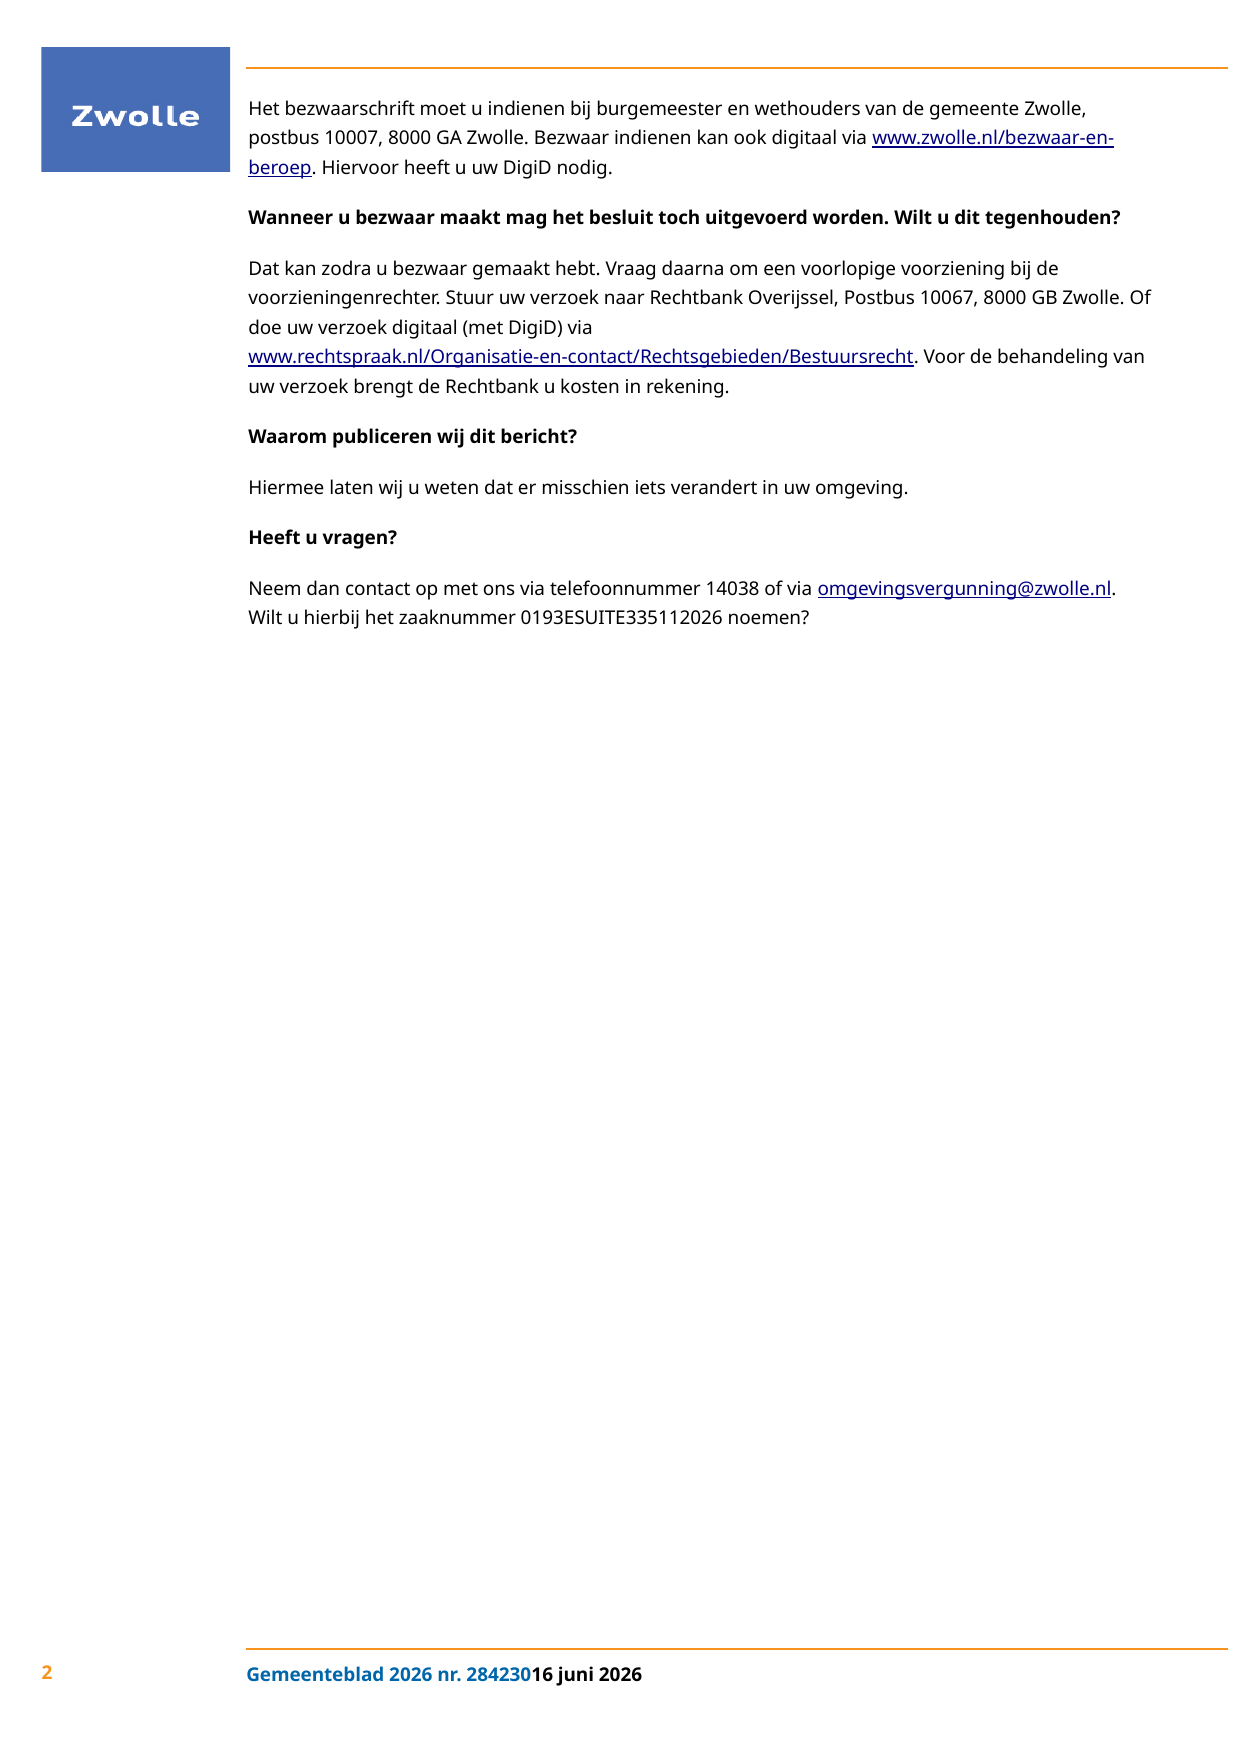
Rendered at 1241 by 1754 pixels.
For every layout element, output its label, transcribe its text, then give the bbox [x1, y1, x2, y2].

text Hiermee laten wij u weten dat er misschien iets verandert in uw omgeving. [248, 474, 1152, 500]
text Wanneer u bezwaar maakt mag het besluit toch uitgevoerd worden. Wilt u dit tegenhouden? [248, 204, 1152, 230]
text Waarom publiceren wij dit bericht? [248, 423, 1152, 449]
text Dat kan zodra u bezwaar gemaakt hebt. Vraag daarna om een voorlopige voorziening bij de voorzieningenrechter. Stuur uw verzoek naar Rechtbank Overijssel, Postbus 10067, 8000 GB Zwolle. Of doe uw verzoek digitaal (met DigiD) via www.rechtspraak.nl/Organisatie-en-contact/Rechtsgebieden/Bestuursrecht. Voor de behandeling van uw verzoek brengt de Rechtbank u kosten in rekening. [248, 255, 1152, 399]
text Neem dan contact op met ons via telefoonnummer 14038 of via omgevingsvergunning@zwolle.nl. Wilt u hierbij het zaaknummer 0193ESUITE335112026 noemen? [248, 575, 1152, 630]
text Het bezwaarschrift moet u indienen bij burgemeester en wethouders van de gemeente Zwolle, postbus 10007, 8000 GA Zwolle. Bezwaar indienen kan ook digitaal via www.zwolle.nl/bezwaar-en-beroep. Hiervoor heeft u uw DigiD nodig. [248, 95, 1152, 180]
picture [41, 47, 231, 172]
text Heeft u vragen? [248, 524, 1152, 550]
